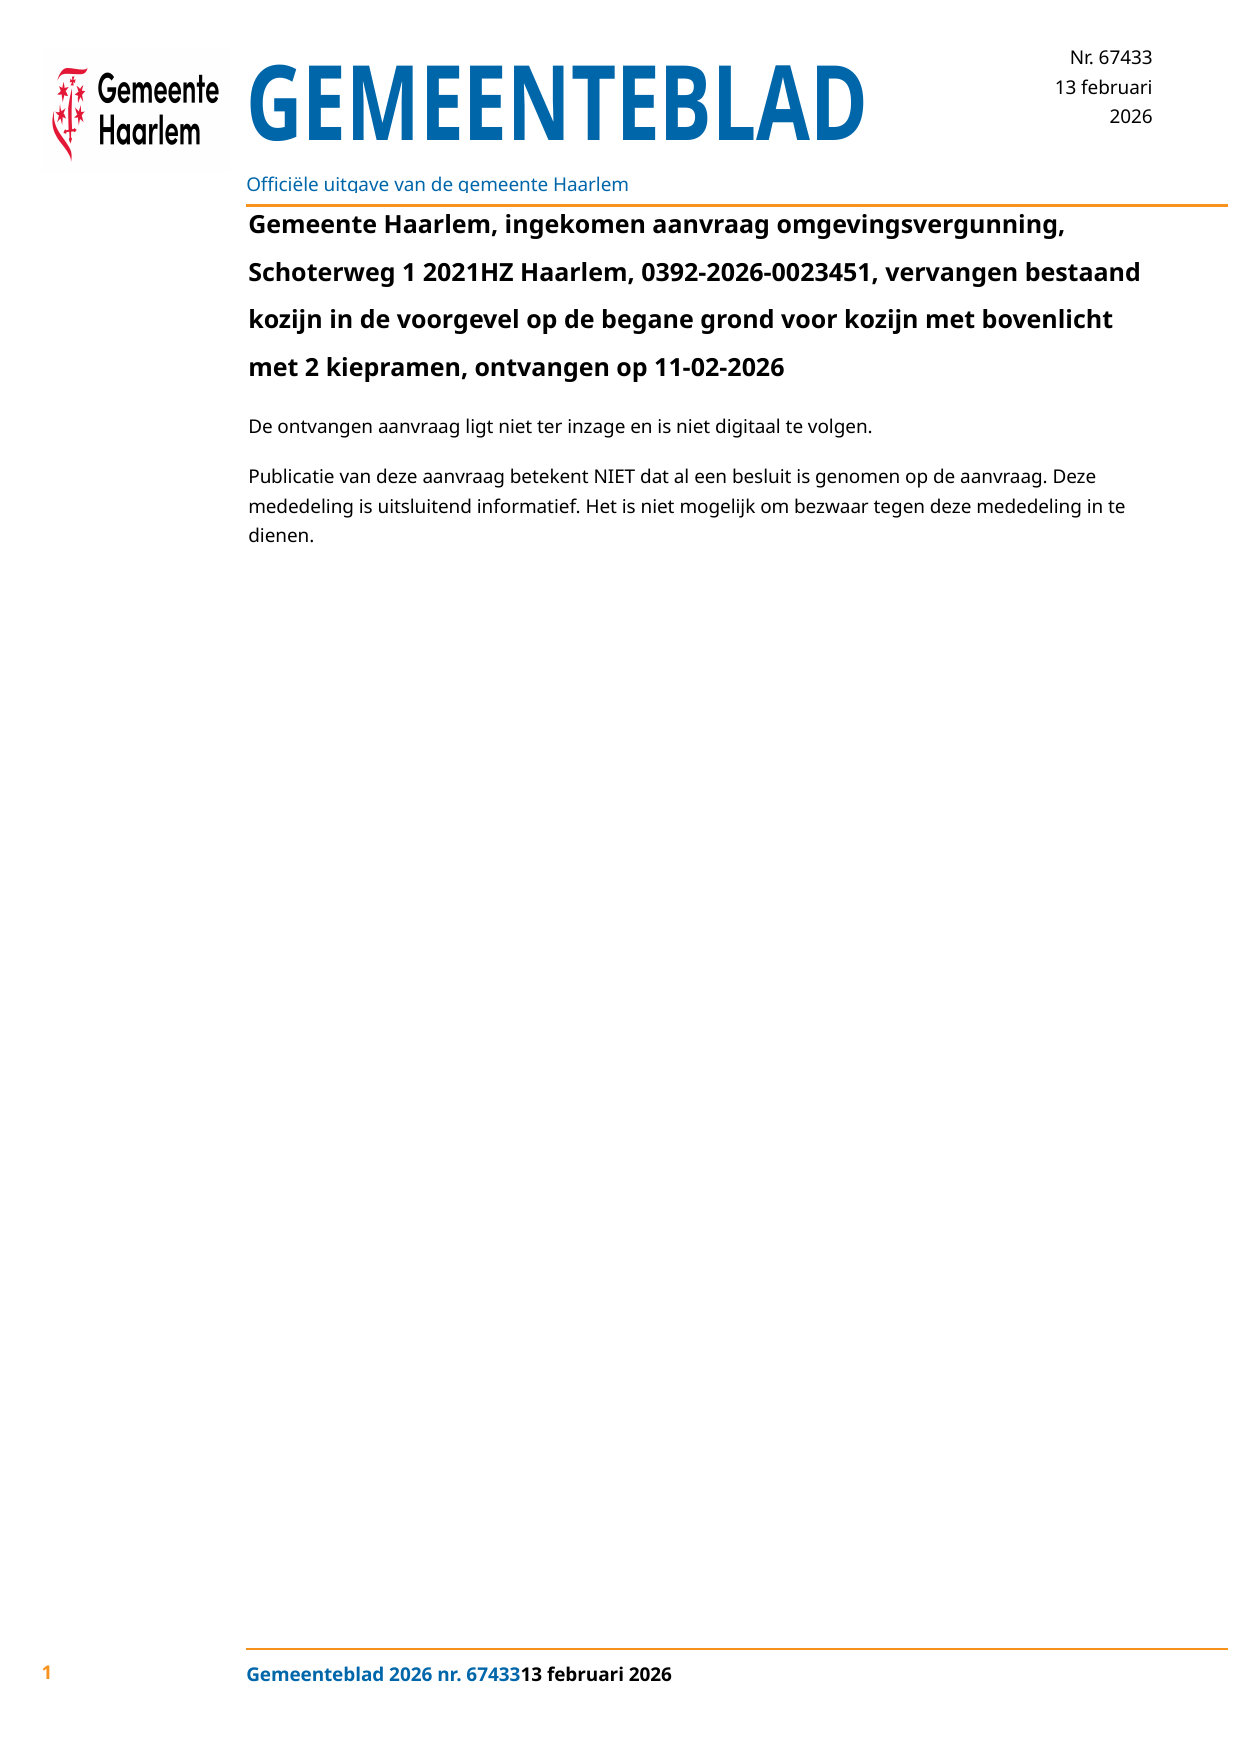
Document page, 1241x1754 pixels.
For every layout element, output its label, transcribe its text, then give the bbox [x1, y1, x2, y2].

picture [41, 47, 231, 172]
text Publicatie van deze aanvraag betekent NIET dat al een besluit is genomen op de aanvraag. Deze mededeling is uitsluitend informatief. Het is niet mogelijk om bezwaar tegen deze mededeling in te dienen. [248, 463, 1152, 548]
text Gemeente Haarlem, ingekomen aanvraag omgevingsvergunning, Schoterweg 1 2021HZ Haarlem, 0392-2026-0023451, vervangen bestaand kozijn in de voorgevel op de begane grond voor kozijn met bovenlicht met 2 kiepramen, ontvangen op 11-02-2026 [248, 207, 1152, 384]
text De ontvangen aanvraag ligt niet ter inzage en is niet digitaal te volgen. [248, 413, 1152, 439]
